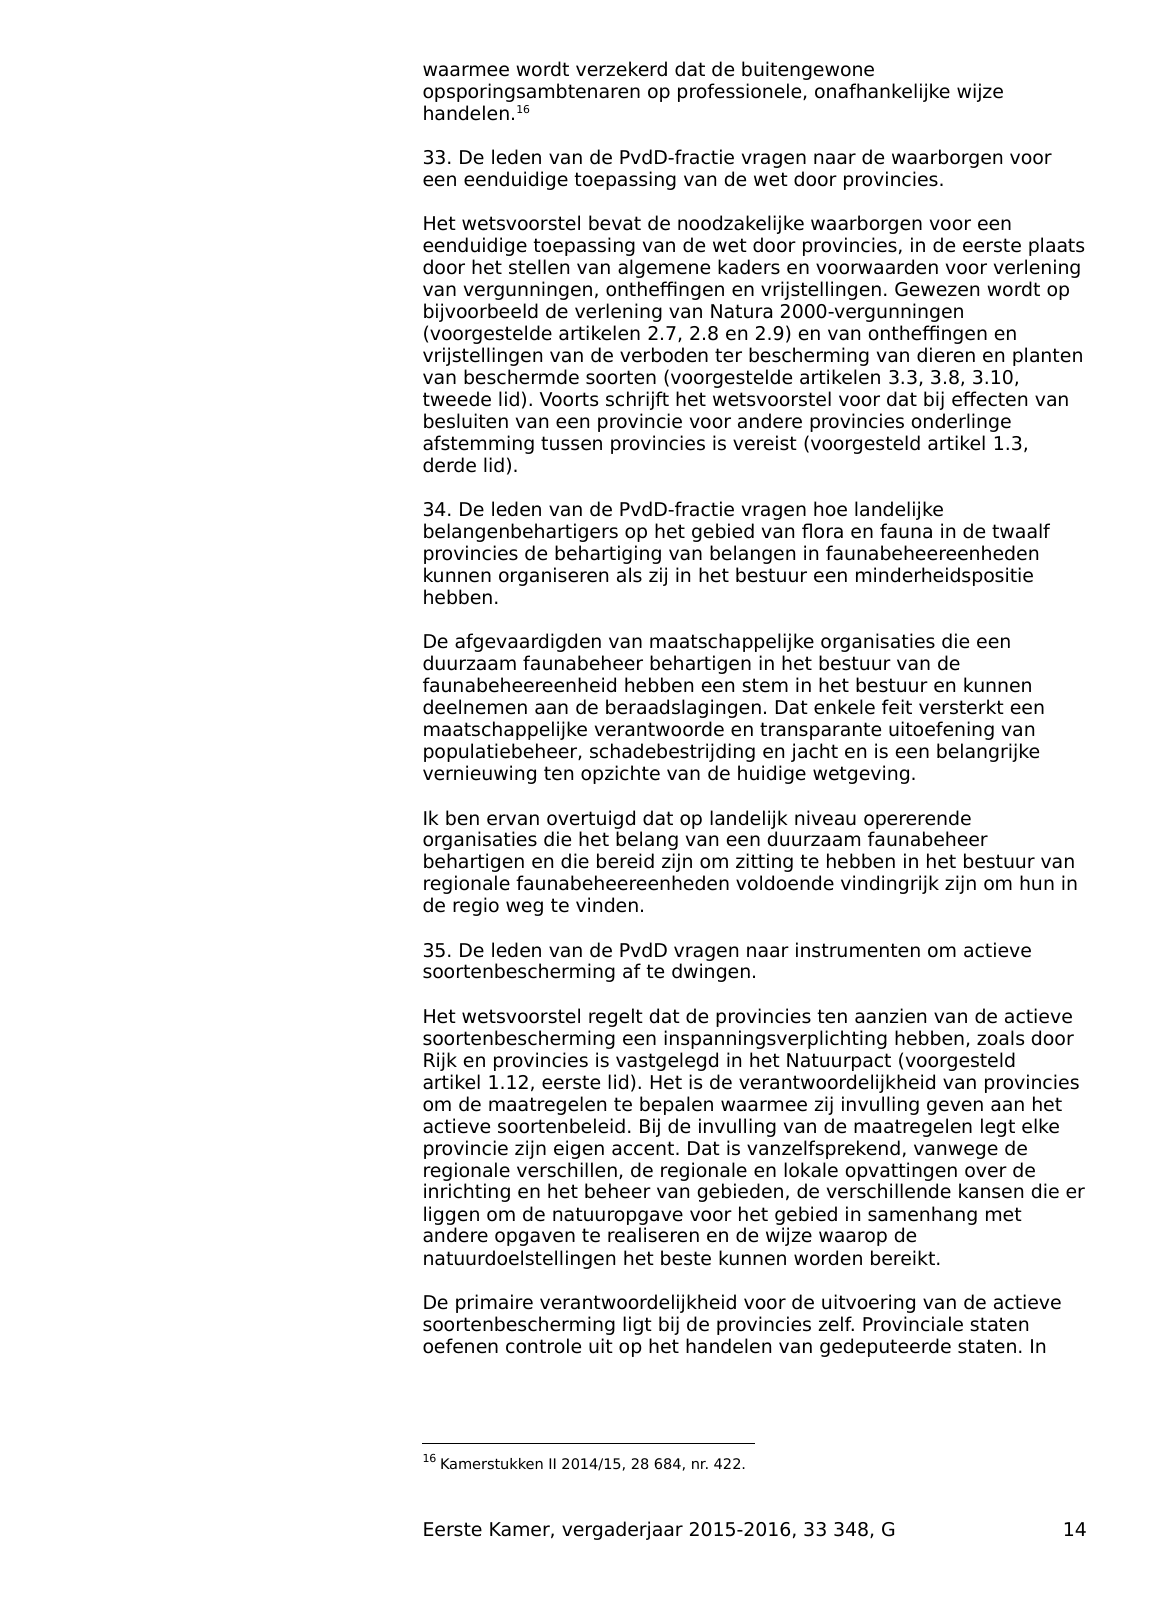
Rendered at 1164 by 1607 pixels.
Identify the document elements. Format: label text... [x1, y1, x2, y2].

text Het wetsvoorstel regelt dat de provincies ten aanzien van de actieve soortenbescherming een inspanningsverplichting hebben, zoals door Rijk en provincies is vastgelegd in het Natuurpact (voorgesteld artikel 1.12, eerste lid). Het is de verantwoordelijkheid van provincies om de maatregelen te bepalen waarmee zij invulling geven aan het actieve soortenbeleid. Bij de invulling van de maatregelen legt elke provincie zijn eigen accent. Dat is vanzelfsprekend, vanwege de regionale verschillen, de regionale en lokale opvattingen over de inrichting en het beheer van gebieden, de verschillende kansen die er liggen om de natuuropgave voor het gebied in samenhang met andere opgaven te realiseren en de wijze waarop de natuurdoelstellingen het beste kunnen worden bereikt. [422, 1006, 1087, 1269]
text De primaire verantwoordelijkheid voor de uitvoering van de actieve soortenbescherming ligt bij de provincies zelf. Provinciale staten oefenen controle uit op het handelen van gedeputeerde staten. In [422, 1292, 1087, 1357]
text Het wetsvoorstel bevat de noodzakelijke waarborgen voor een eenduidige toepassing van de wet door provincies, in de eerste plaats door het stellen van algemene kaders en voorwaarden voor verlening van vergunningen, ontheffingen en vrijstellingen. Gewezen wordt op bijvoorbeeld de verlening van Natura 2000-vergunningen (voorgestelde artikelen 2.7, 2.8 en 2.9) en van ontheffingen en vrijstellingen van de verboden ter bescherming van dieren en planten van beschermde soorten (voorgestelde artikelen 3.3, 3.8, 3.10, tweede lid). Voorts schrijft het wetsvoorstel voor dat bij effecten van besluiten van een provincie voor andere provincies onderlinge afstemming tussen provincies is vereist (voorgesteld artikel 1.3, derde lid). [422, 213, 1087, 477]
text 34. De leden van de PvdD-fractie vragen hoe landelijke belangenbehartigers op het gebied van flora en fauna in de twaalf provincies de behartiging van belangen in faunabeheereenheden kunnen organiseren als zij in het bestuur een minderheidspositie hebben. [422, 499, 1087, 609]
text Ik ben ervan overtuigd dat op landelijk niveau opererende organisaties die het belang van een duurzaam faunabeheer behartigen en die bereid zijn om zitting te hebben in het bestuur van regionale faunabeheereenheden voldoende vindingrijk zijn om hun in de regio weg te vinden. [422, 807, 1087, 917]
text 35. De leden van de PvdD vragen naar instrumenten om actieve soortenbescherming af te dwingen. [422, 939, 1087, 983]
text Kamerstukken II 2014/15, 28 684, nr. 422. [422, 1452, 1087, 1474]
text waarmee wordt verzekerd dat de buitengewone opsporingsambtenaren op professionele, onafhankelijke wijze handelen. [422, 59, 1087, 125]
text De afgevaardigden van maatschappelijke organisaties die een duurzaam faunabeheer behartigen in het bestuur van de faunabeheereenheid hebben een stem in het bestuur en kunnen deelnemen aan de beraadslagingen. Dat enkele feit versterkt een maatschappelijke verantwoorde en transparante uitoefening van populatiebeheer, schadebestrijding en jacht en is een belangrijke vernieuwing ten opzichte van de huidige wetgeving. [422, 631, 1087, 785]
text 33. De leden van de PvdD-fractie vragen naar de waarborgen voor een eenduidige toepassing van de wet door provincies. [422, 147, 1087, 191]
